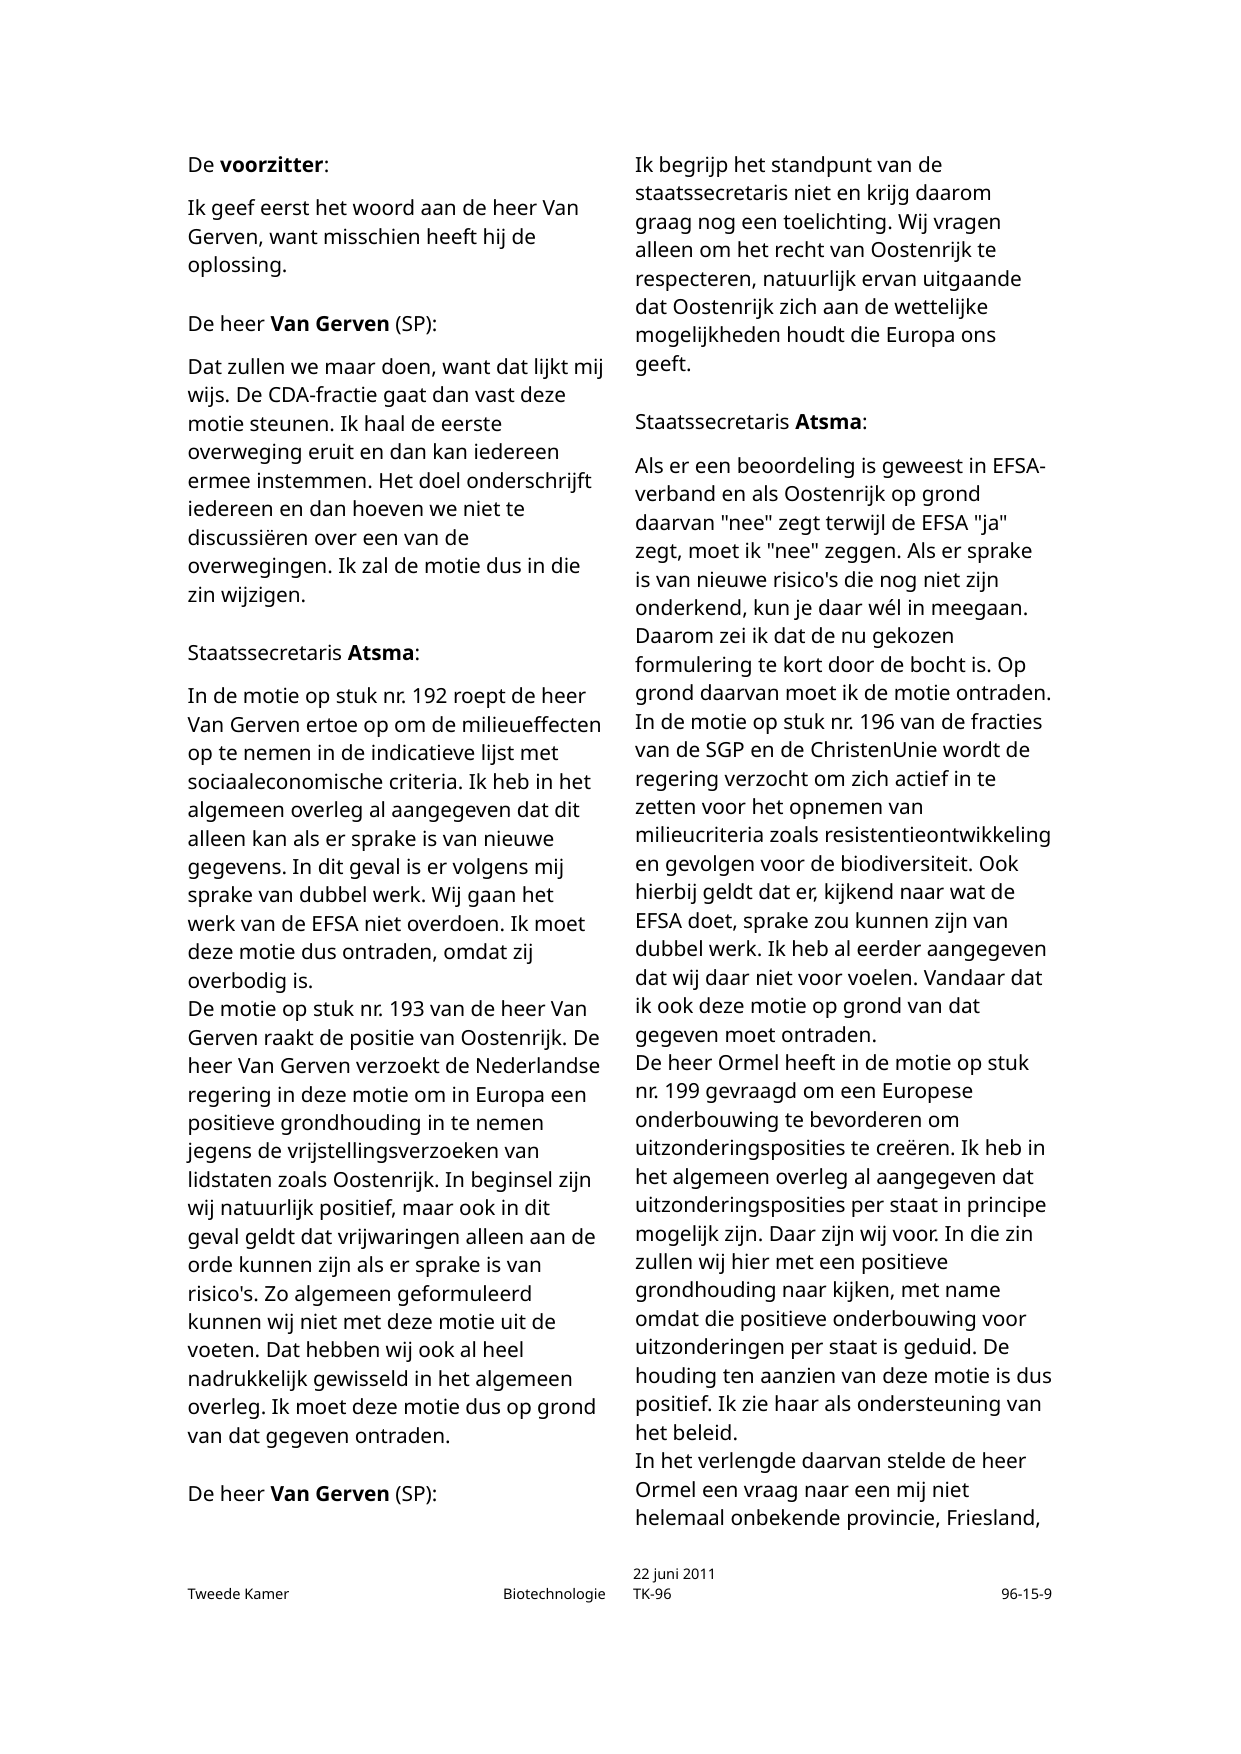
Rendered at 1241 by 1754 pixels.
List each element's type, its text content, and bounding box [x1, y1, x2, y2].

text De voorzitter: [187, 150, 605, 178]
text Ik begrijp het standpunt van de staatssecretaris niet en krijg daarom graag nog een toelichting. Wij vragen alleen om het recht van Oostenrijk te respecteren, natuurlijk ervan uitgaande dat Oostenrijk zich aan de wettelijke mogelijkheden houdt die Europa ons geeft. [635, 150, 1053, 377]
text Staatssecretaris Atsma: [187, 638, 605, 667]
text Als er een beoordeling is geweest in EFSA-verband en als Oostenrijk op grond daarvan "nee" zegt terwijl de EFSA "ja" zegt, moet ik "nee" zeggen. Als er sprake is van nieuwe risico's die nog niet zijn onderkend, kun je daar wél in meegaan. Daarom zei ik dat de nu gekozen formulering te kort door de bocht is. Op grond daarvan moet ik de motie ontraden. [635, 451, 1053, 707]
text In de motie op stuk nr. 192 roept de heer Van Gerven ertoe op om de milieueffecten op te nemen in de indicatieve lijst met sociaaleconomische criteria. Ik heb in het algemeen overleg al aangegeven dat dit alleen kan als er sprake is van nieuwe gegevens. In dit geval is er volgens mij sprake van dubbel werk. Wij gaan het werk van de EFSA niet overdoen. Ik moet deze motie dus ontraden, omdat zij overbodig is. [187, 682, 605, 994]
text De heer Van Gerven (SP): [187, 309, 605, 337]
text De heer Van Gerven (SP): [187, 1479, 605, 1508]
text In de motie op stuk nr. 196 van de fracties van de SGP en de ChristenUnie wordt de regering verzocht om zich actief in te zetten voor het opnemen van milieucriteria zoals resistentieontwikkeling en gevolgen voor de biodiversiteit. Ook hierbij geldt dat er, kijkend naar wat de EFSA doet, sprake zou kunnen zijn van dubbel werk. Ik heb al eerder aangegeven dat wij daar niet voor voelen. Vandaar dat ik ook deze motie op grond van dat gegeven moet ontraden. [635, 707, 1053, 1048]
text Ik geef eerst het woord aan de heer Van Gerven, want misschien heeft hij de oplossing. [187, 193, 605, 279]
text In het verlengde daarvan stelde de heer Ormel een vraag naar een mij niet helemaal onbekende provincie, Friesland, [635, 1446, 1053, 1532]
text De motie op stuk nr. 193 van de heer Van Gerven raakt de positie van Oostenrijk. De heer Van Gerven verzoekt de Nederlandse regering in deze motie om in Europa een positieve grondhouding in te nemen jegens de vrijstellingsverzoeken van lidstaten zoals Oostenrijk. In beginsel zijn wij natuurlijk positief, maar ook in dit geval geldt dat vrijwaringen alleen aan de orde kunnen zijn als er sprake is van risico's. Zo algemeen geformuleerd kunnen wij niet met deze motie uit de voeten. Dat hebben wij ook al heel nadrukkelijk gewisseld in het algemeen overleg. Ik moet deze motie dus op grond van dat gegeven ontraden. [187, 994, 605, 1449]
text De heer Ormel heeft in de motie op stuk nr. 199 gevraagd om een Europese onderbouwing te bevorderen om uitzonderingsposities te creëren. Ik heb in het algemeen overleg al aangegeven dat uitzonderingsposities per staat in principe mogelijk zijn. Daar zijn wij voor. In die zin zullen wij hier met een positieve grondhouding naar kijken, met name omdat die positieve onderbouwing voor uitzonderingen per staat is geduid. De houding ten aanzien van deze motie is dus positief. Ik zie haar als ondersteuning van het beleid. [635, 1048, 1053, 1446]
text Dat zullen we maar doen, want dat lijkt mij wijs. De CDA-fractie gaat dan vast deze motie steunen. Ik haal de eerste overweging eruit en dan kan iedereen ermee instemmen. Het doel onderschrijft iedereen en dan hoeven we niet te discussiëren over een van de overwegingen. Ik zal de motie dus in die zin wijzigen. [187, 352, 605, 608]
text Staatssecretaris Atsma: [635, 407, 1053, 436]
